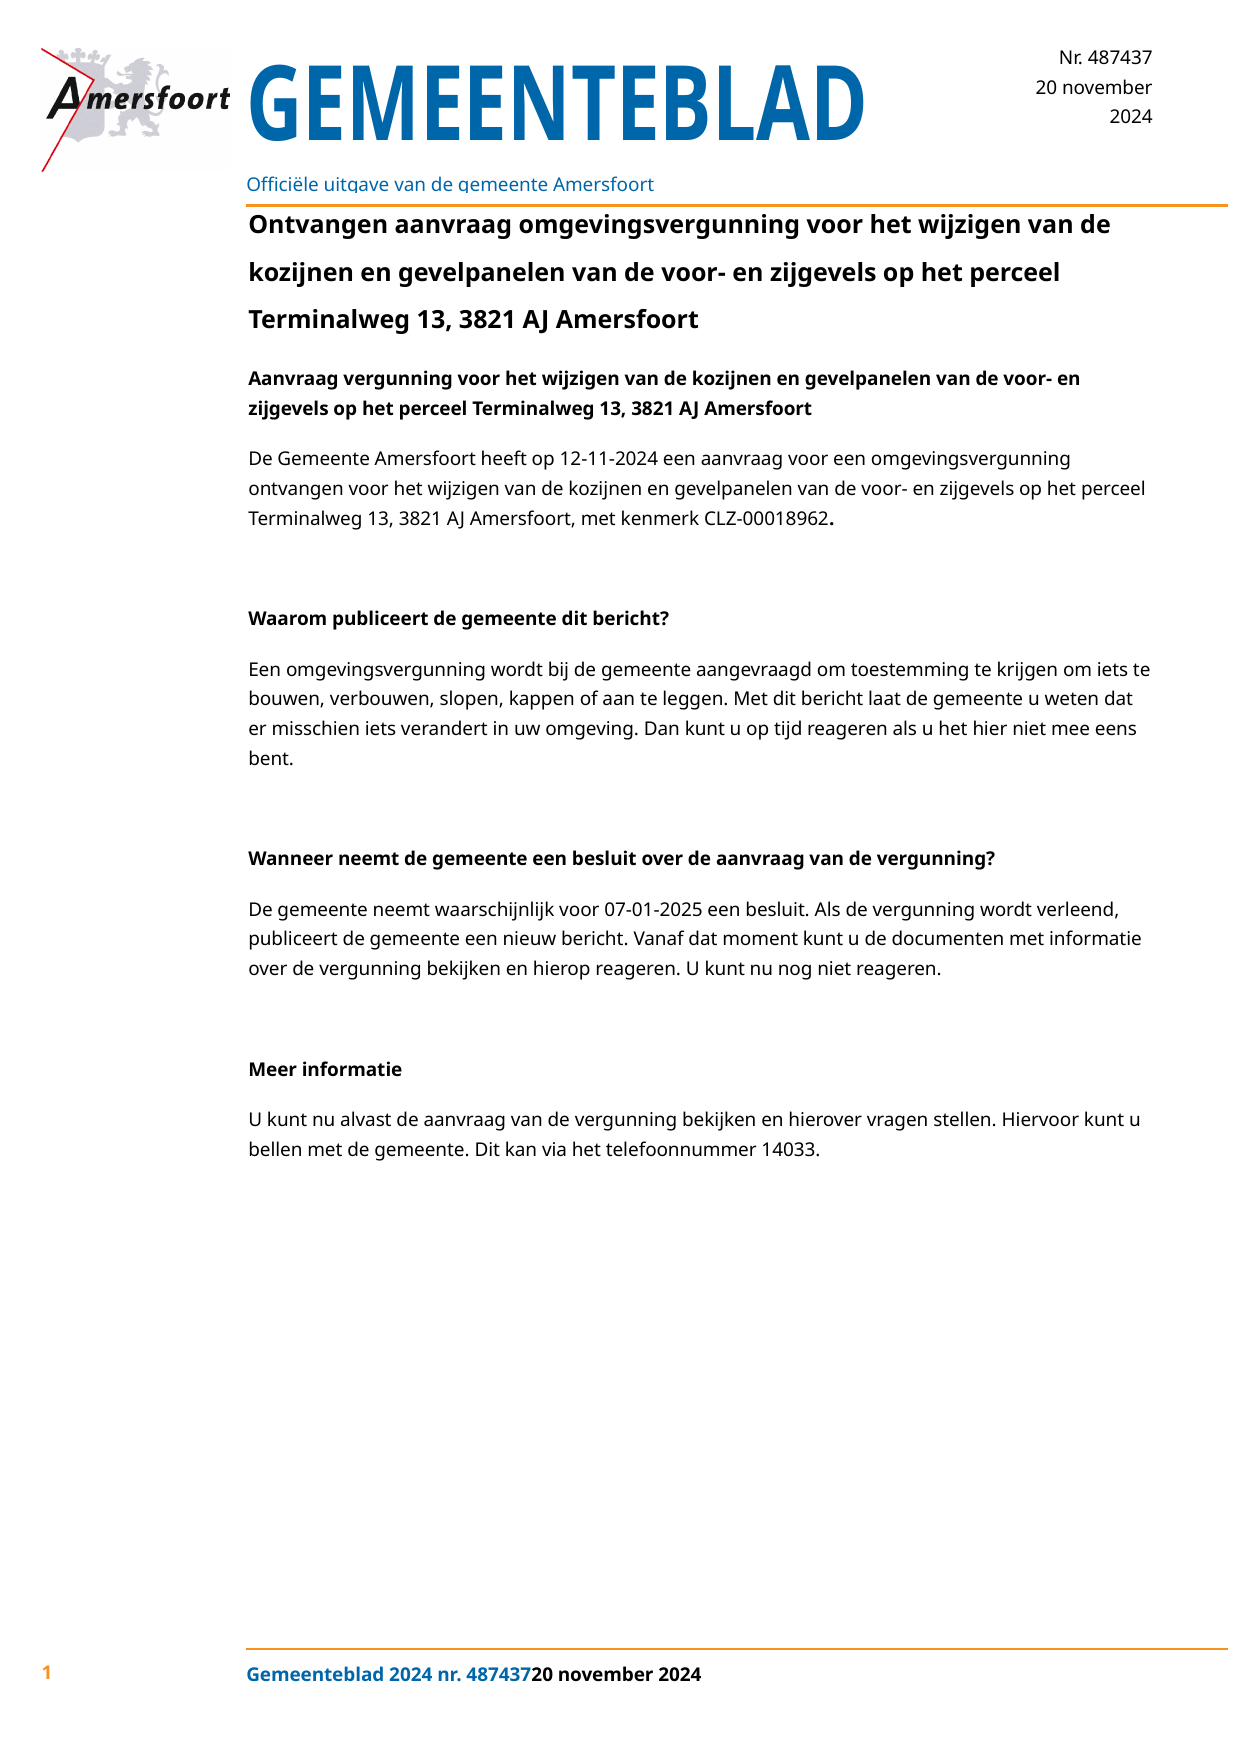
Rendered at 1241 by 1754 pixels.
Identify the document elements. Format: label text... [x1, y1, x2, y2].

text De gemeente neemt waarschijnlijk voor 07-01-2025 een besluit. Als de vergunning wordt verleend, publiceert de gemeente een nieuw bericht. Vanaf dat moment kunt u de documenten met informatie over de vergunning bekijken en hierop reageren. U kunt nu nog niet reageren. [248, 896, 1152, 981]
text Ontvangen aanvraag omgevingsvergunning voor het wijzigen van de kozijnen en gevelpanelen van de voor- en zijgevels op het perceel Terminalweg 13, 3821 AJ Amersfoort [248, 207, 1152, 336]
text Aanvraag vergunning voor het wijzigen van de kozijnen en gevelpanelen van de voor- en zijgevels op het perceel Terminalweg 13, 3821 AJ Amersfoort [248, 366, 1152, 421]
text Meer informatie [248, 1056, 1152, 1082]
text Waarom publiceert de gemeente dit bericht? [248, 606, 1152, 631]
text De Gemeente Amersfoort heeft op 12-11-2024 een aanvraag voor een omgevingsvergunning ontvangen voor het wijzigen van de kozijnen en gevelpanelen van de voor- en zijgevels op het perceel Terminalweg 13, 3821 AJ Amersfoort, met kenmerk CLZ-00018962. [248, 446, 1152, 530]
text U kunt nu alvast de aanvraag van de vergunning bekijken en hierover vragen stellen. Hiervoor kunt u bellen met de gemeente. Dit kan via het telefoonnummer 14033. [248, 1106, 1152, 1162]
text Wanneer neemt de gemeente een besluit over de aanvraag van de vergunning? [248, 846, 1152, 871]
picture [41, 47, 231, 172]
text Een omgevingsvergunning wordt bij de gemeente aangevraagd om toestemming te krijgen om iets te bouwen, verbouwen, slopen, kappen of aan te leggen. Met dit bericht laat de gemeente u weten dat er misschien iets verandert in uw omgeving. Dan kunt u op tijd reageren als u het hier niet mee eens bent. [248, 656, 1152, 770]
